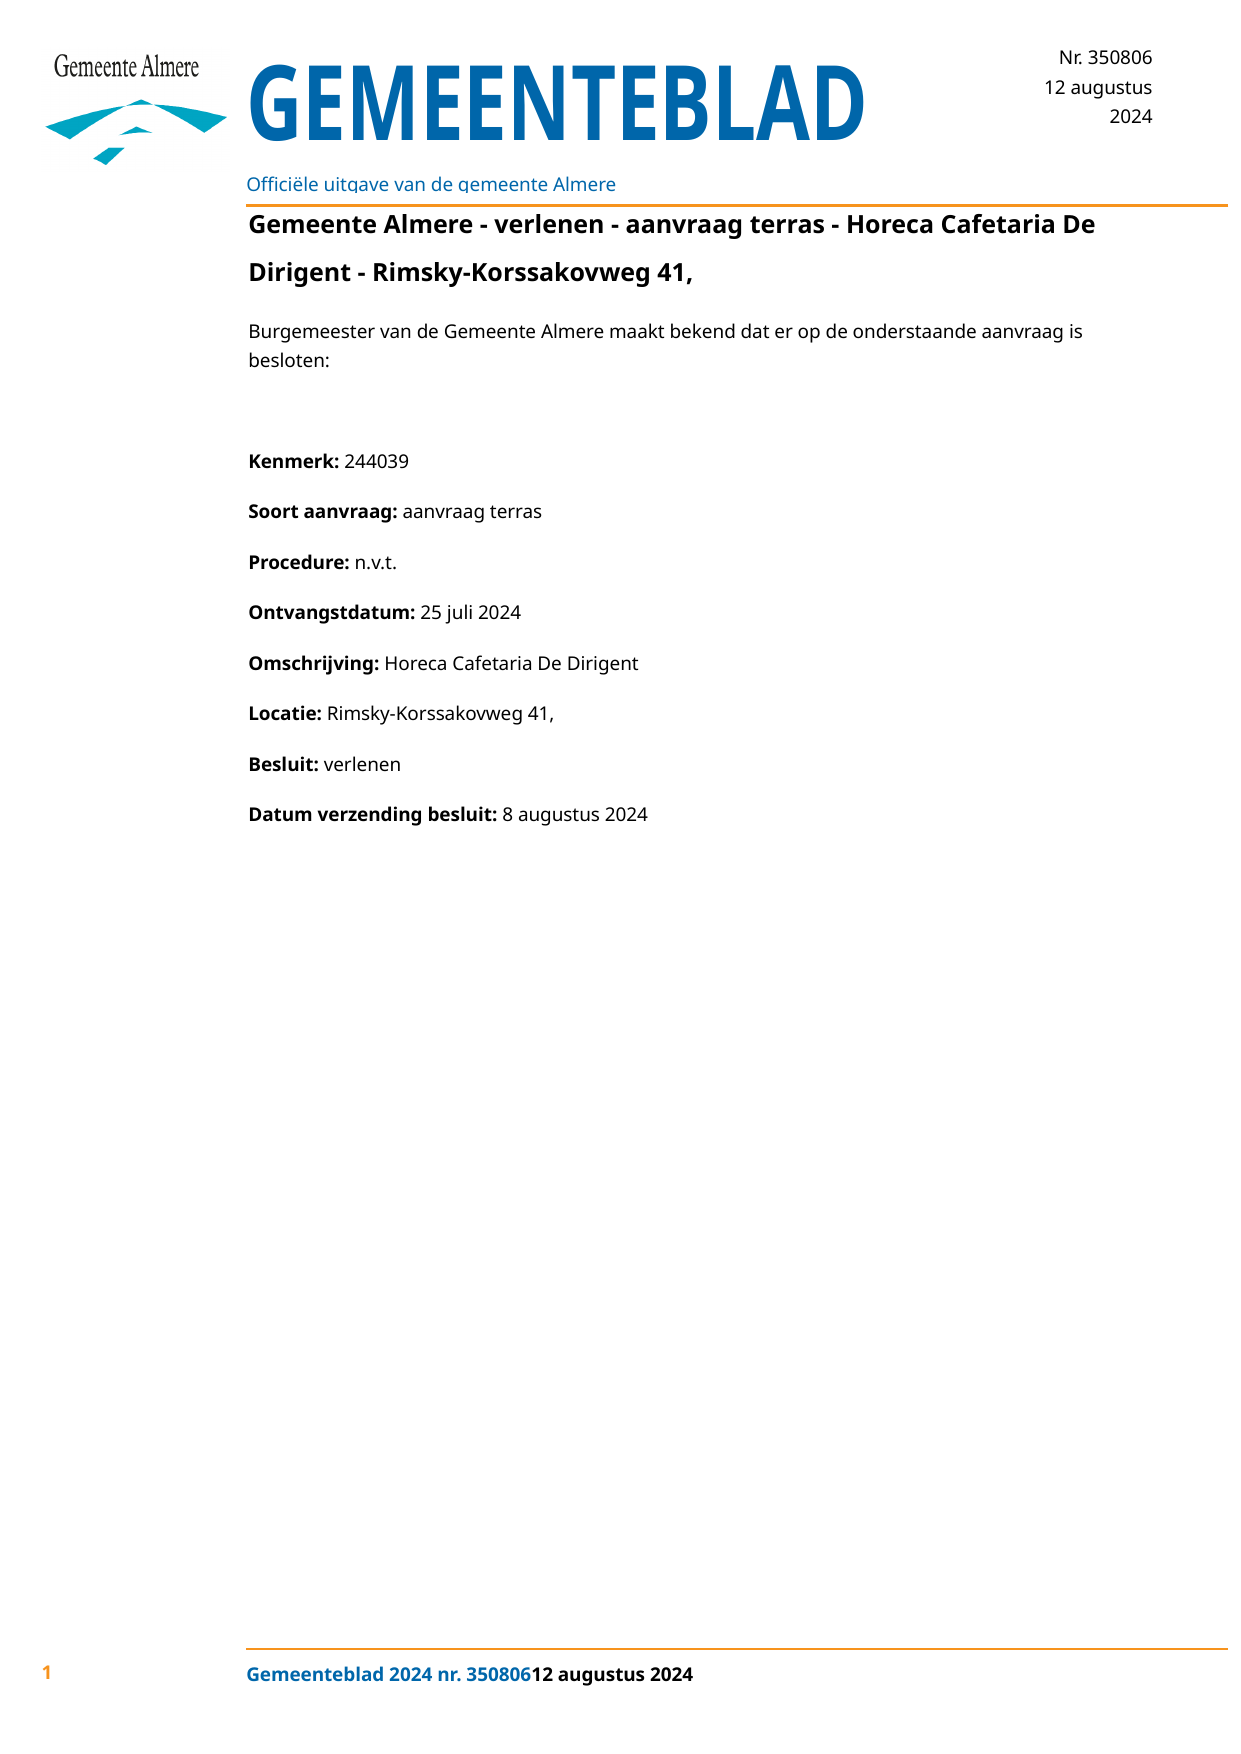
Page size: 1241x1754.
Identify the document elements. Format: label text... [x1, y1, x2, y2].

text Datum verzending besluit: 8 augustus 2024 [248, 801, 1152, 827]
text Procedure: n.v.t. [248, 549, 1152, 575]
text Soort aanvraag: aanvraag terras [248, 499, 1152, 524]
text Kenmerk: 244039 [248, 448, 1152, 474]
text Burgemeester van de Gemeente Almere maakt bekend dat er op de onderstaande aanvraag is besloten: [248, 318, 1152, 373]
text Besluit: verlenen [248, 751, 1152, 777]
text Ontvangstdatum: 25 juli 2024 [248, 599, 1152, 625]
text Locatie: Rimsky-Korssakovweg 41, [248, 700, 1152, 726]
text Gemeente Almere - verlenen - aanvraag terras - Horeca Cafetaria De Dirigent - Rimsky-Korssakovweg 41, [248, 207, 1152, 288]
text Omschrijving: Horeca Cafetaria De Dirigent [248, 650, 1152, 676]
picture [41, 47, 231, 172]
